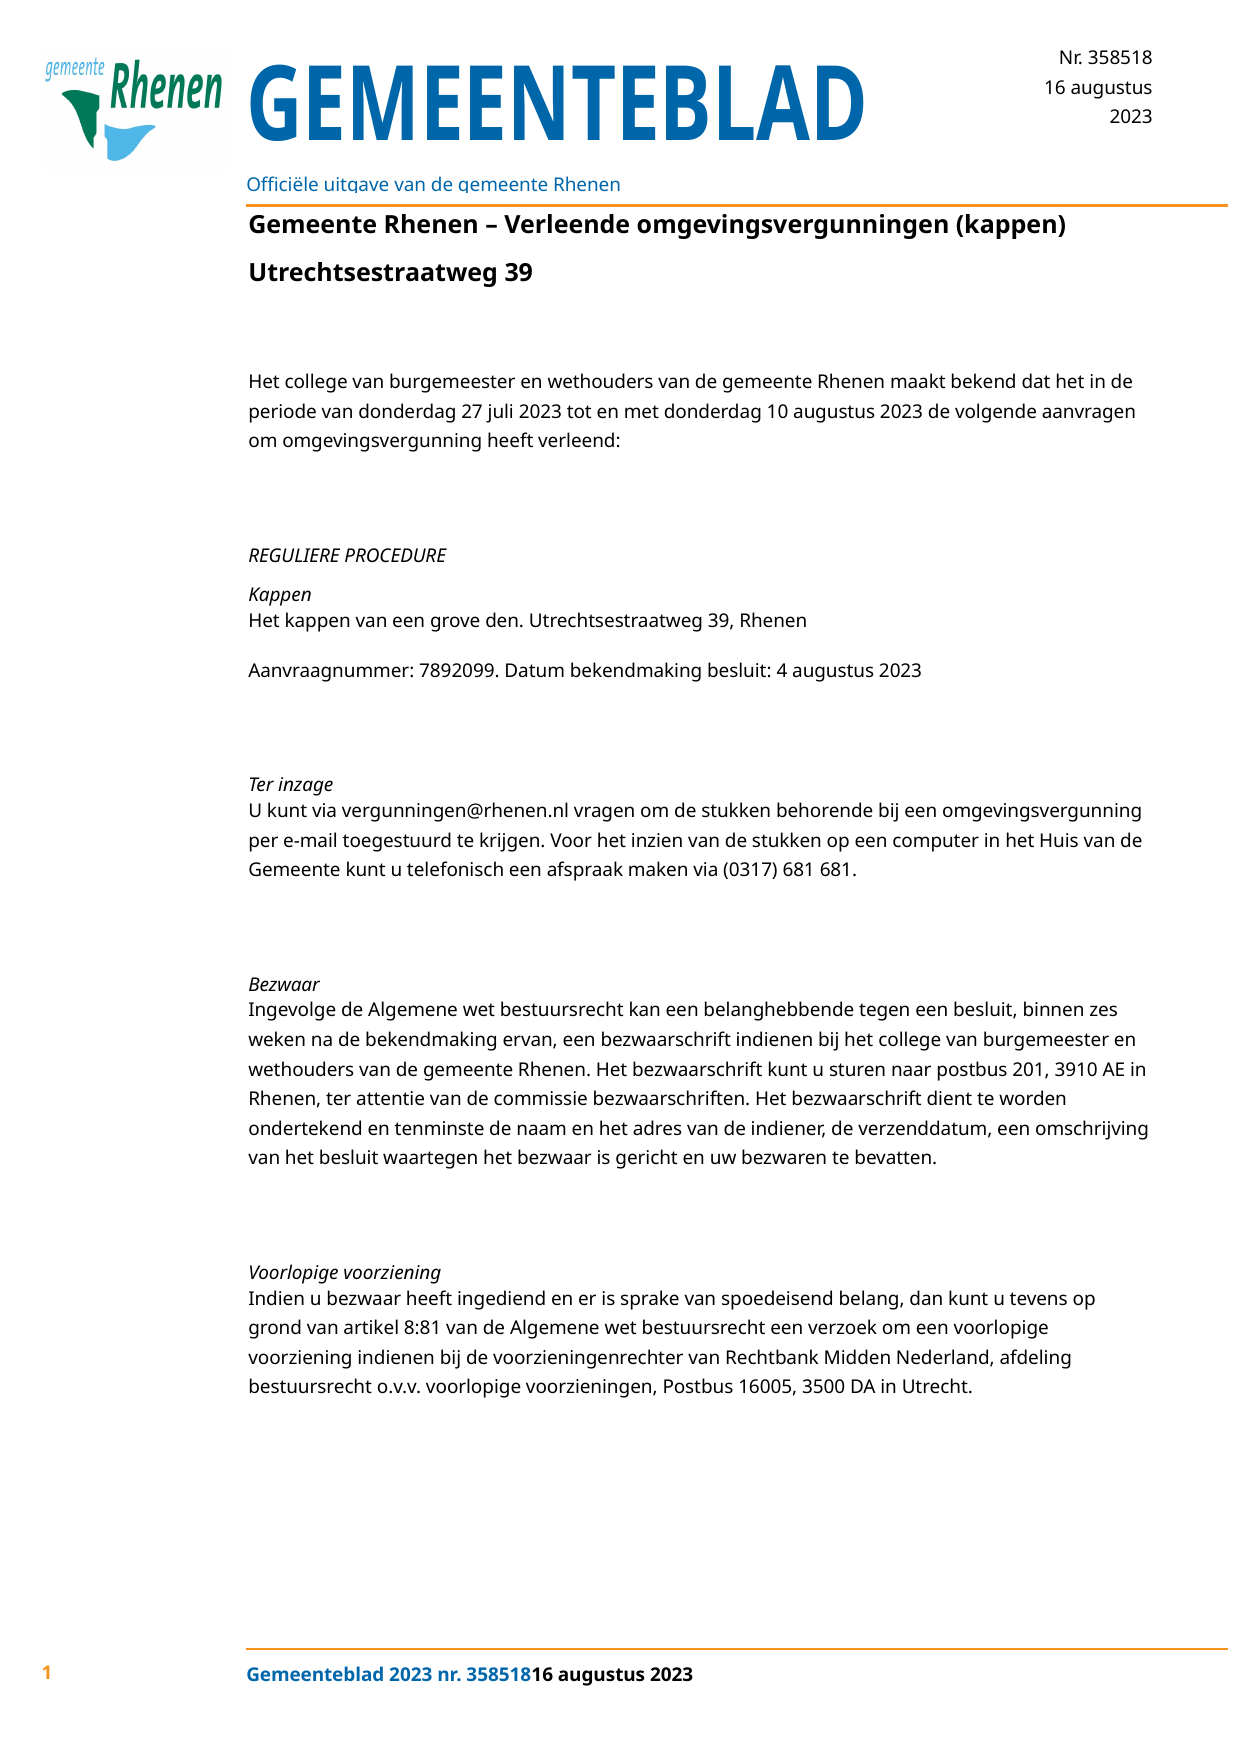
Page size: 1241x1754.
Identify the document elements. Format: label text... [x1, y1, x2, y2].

text Het kappen van een grove den. Utrechtsestraatweg 39, Rhenen [248, 607, 1152, 633]
text REGULIERE PROCEDURE [248, 542, 1152, 568]
text Ter inzage [248, 772, 1152, 797]
text Kappen [248, 581, 1152, 607]
text Ingevolge de Algemene wet bestuursrecht kan een belanghebbende tegen een besluit, binnen zes weken na de bekendmaking ervan, een bezwaarschrift indienen bij het college van burgemeester en wethouders van de gemeente Rhenen. Het bezwaarschrift kunt u sturen naar postbus 201, 3910 AE in Rhenen, ter attentie van de commissie bezwaarschriften. Het bezwaarschrift dient te worden ondertekend en tenminste de naam en het adres van de indiener, de verzenddatum, een omschrijving van het besluit waartegen het bezwaar is gericht en uw bezwaren te bevatten. [248, 997, 1152, 1170]
text U kunt via vergunningen@rhenen.nl vragen om de stukken behorende bij een omgevingsvergunning per e-mail toegestuurd te krijgen. Voor het inzien van de stukken op een computer in het Huis van de Gemeente kunt u telefonisch een afspraak maken via (0317) 681 681. [248, 797, 1152, 882]
text Indien u bezwaar heeft ingediend en er is sprake van spoedeisend belang, dan kunt u tevens op grond van artikel 8:81 van de Algemene wet bestuursrecht een verzoek om een voorlopige voorziening indienen bij de voorzieningenrechter van Rechtbank Midden Nederland, afdeling bestuursrecht o.v.v. voorlopige voorzieningen, Postbus 16005, 3500 DA in Utrecht. [248, 1285, 1152, 1399]
text Het college van burgemeester en wethouders van de gemeente Rhenen maakt bekend dat het in de periode van donderdag 27 juli 2023 tot en met donderdag 10 augustus 2023 de volgende aanvragen om omgevingsvergunning heeft verleend: [248, 368, 1152, 453]
text Bezwaar [248, 971, 1152, 997]
text Voorlopige voorziening [248, 1259, 1152, 1285]
picture [41, 47, 231, 172]
text Gemeente Rhenen – Verleende omgevingsvergunningen (kappen) Utrechtsestraatweg 39 [248, 207, 1152, 288]
text Aanvraagnummer: 7892099. Datum bekendmaking besluit: 4 augustus 2023 [248, 657, 1152, 683]
